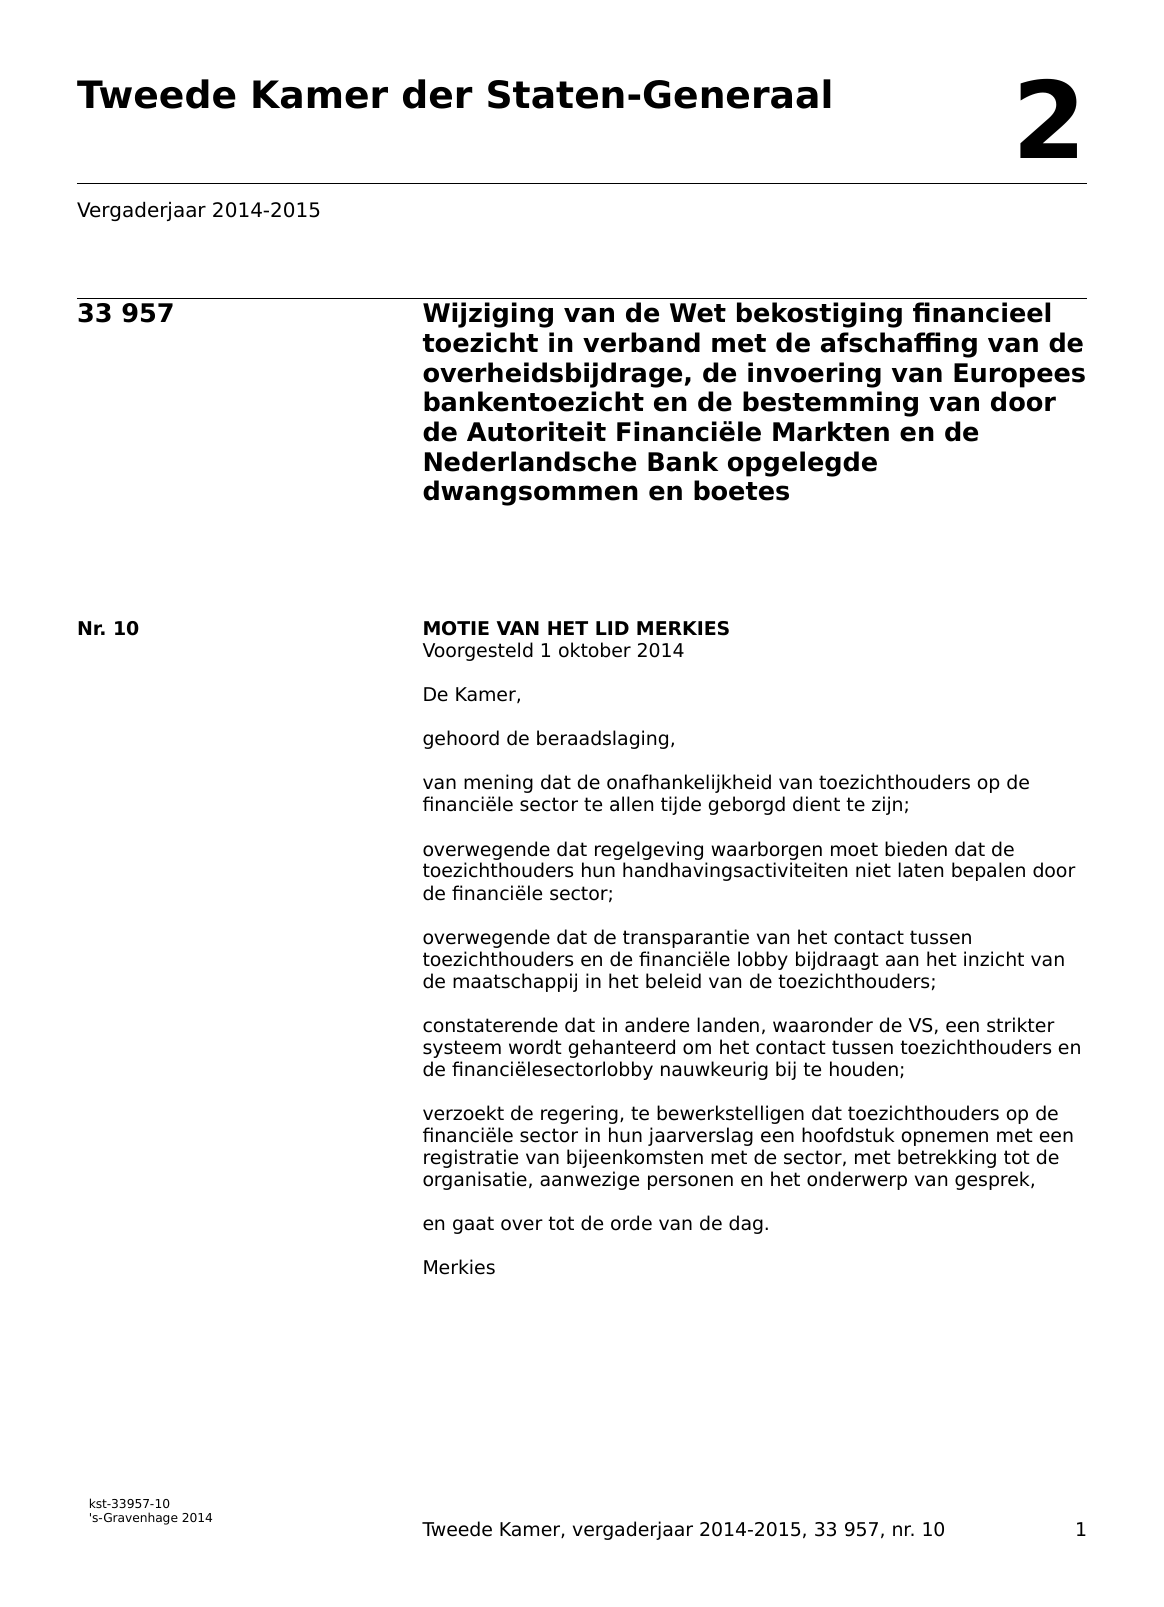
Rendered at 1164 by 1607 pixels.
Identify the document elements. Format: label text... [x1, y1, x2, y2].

text en gaat over tot de orde van de dag. [422, 1213, 1087, 1235]
table_cell Vergaderjaar 2014-2015 [77, 184, 1087, 298]
table_header 2 [886, 59, 1087, 183]
text kst-33957-10 [88, 1497, 323, 1511]
text Merkies [422, 1257, 1087, 1279]
text overwegende dat regelgeving waarborgen moet bieden dat de toezichthouders hun handhavingsactiviteiten niet laten bepalen door de financiële sector; [422, 838, 1087, 904]
text overwegende dat de transparantie van het contact tussen toezichthouders en de financiële lobby bijdraagt aan het inzicht van de maatschappij in het beleid van de toezichthouders; [422, 927, 1087, 992]
subtitle Nr. 10 MOTIE VAN HET LID MERKIES [77, 618, 1087, 640]
subtitle 33 957 Wijziging van de Wet bekostiging financieel toezicht in verband met de afschaffing van de overheidsbijdrage, de invoering van Europees bankentoezicht en de bestemming van door de Autoriteit Financiële Markten en de Nederlandsche Bank opgelegde dwangsommen en boetes [77, 299, 1087, 507]
text De Kamer, [422, 684, 1087, 706]
text 's-Gravenhage 2014 [88, 1511, 323, 1525]
text gehoord de beraadslaging, [422, 728, 1087, 750]
text van mening dat de onafhankelijkheid van toezichthouders op de financiële sector te allen tijde geborgd dient te zijn; [422, 772, 1087, 816]
text constaterende dat in andere landen, waaronder de VS, een strikter systeem wordt gehanteerd om het contact tussen toezichthouders en de financiëlesectorlobby nauwkeurig bij te houden; [422, 1015, 1087, 1081]
text Voorgesteld 1 oktober 2014 [422, 640, 1087, 662]
text verzoekt de regering, te bewerkstelligen dat toezichthouders op de financiële sector in hun jaarverslag een hoofdstuk opnemen met een registratie van bijeenkomsten met de sector, met betrekking tot de organisatie, aanwezige personen en het onderwerp van gesprek, [422, 1103, 1087, 1191]
table_header Tweede Kamer der Staten-Generaal [77, 59, 886, 183]
